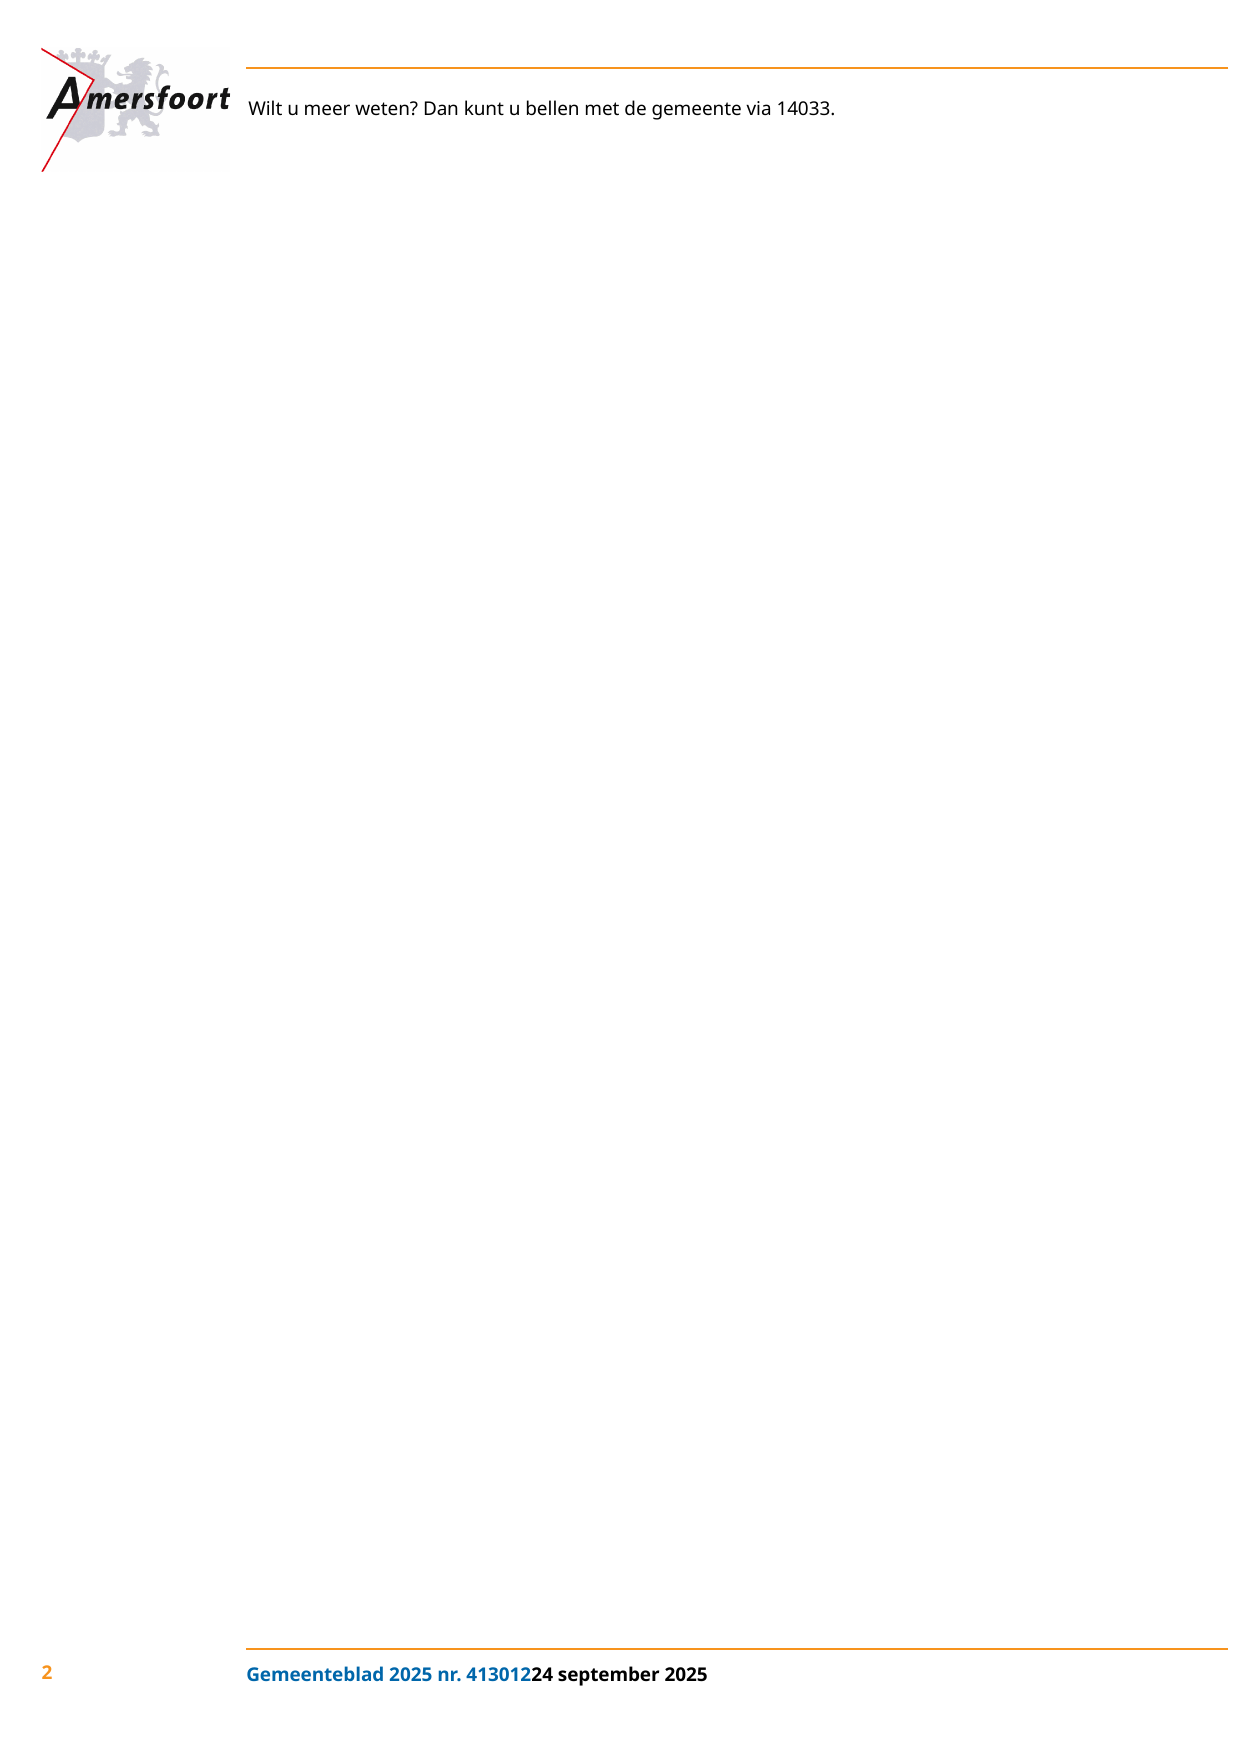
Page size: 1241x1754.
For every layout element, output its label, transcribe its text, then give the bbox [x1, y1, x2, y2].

picture [41, 47, 231, 172]
text Wilt u meer weten? Dan kunt u bellen met de gemeente via 14033. [248, 95, 1152, 121]
